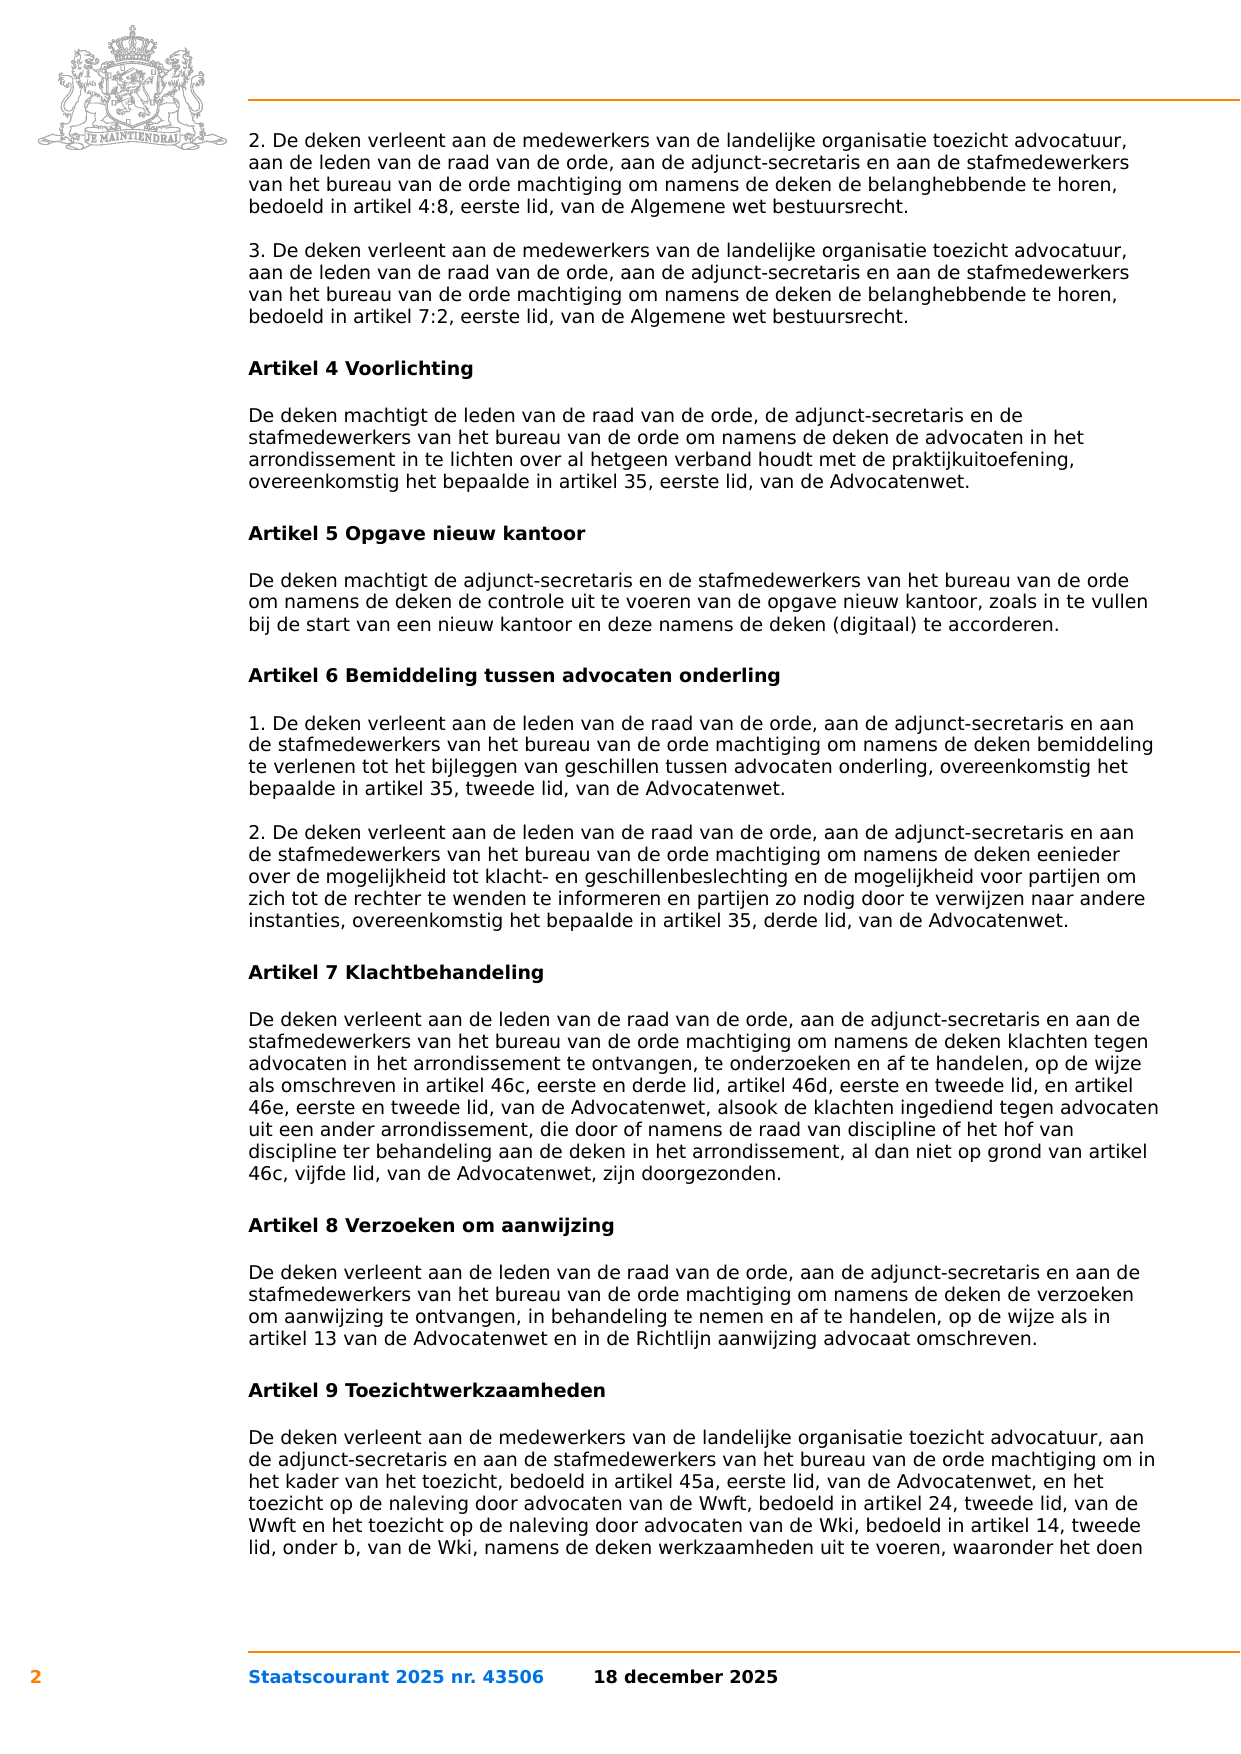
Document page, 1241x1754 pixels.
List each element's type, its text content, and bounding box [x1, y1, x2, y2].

text De deken verleent aan de medewerkers van de landelijke organisatie toezicht advocatuur, aan de adjunct-secretaris en aan de stafmedewerkers van het bureau van de orde machtiging om in het kader van het toezicht, bedoeld in artikel 45a, eerste lid, van de Advocatenwet, en het toezicht op de naleving door advocaten van de Wwft, bedoeld in artikel 24, tweede lid, van de Wwft en het toezicht op de naleving door advocaten van de Wki, bedoeld in artikel 14, tweede lid, onder b, van de Wki, namens de deken werkzaamheden uit te voeren, waaronder het doen [248, 1427, 1163, 1559]
text 1. De deken verleent aan de leden van de raad van de orde, aan de adjunct-secretaris en aan de stafmedewerkers van het bureau van de orde machtiging om namens de deken bemiddeling te verlenen tot het bijleggen van geschillen tussen advocaten onderling, overeenkomstig het bepaalde in artikel 35, tweede lid, van de Advocatenwet. [248, 712, 1163, 800]
text 2. De deken verleent aan de leden van de raad van de orde, aan de adjunct-secretaris en aan de stafmedewerkers van het bureau van de orde machtiging om namens de deken eenieder over de mogelijkheid tot klacht- en geschillenbeslechting en de mogelijkheid voor partijen om zich tot de rechter te wenden te informeren en partijen zo nodig door te verwijzen naar andere instanties, overeenkomstig het bepaalde in artikel 35, derde lid, van de Advocatenwet. [248, 822, 1163, 932]
subtitle Artikel 6 Bemiddeling tussen advocaten onderling [248, 665, 1163, 687]
picture [38, 25, 227, 150]
subtitle Artikel 5 Opgave nieuw kantoor [248, 522, 1163, 544]
subtitle Artikel 8 Verzoeken om aanwijzing [248, 1215, 1163, 1237]
subtitle Artikel 4 Voorlichting [248, 358, 1163, 379]
text De deken machtigt de leden van de raad van de orde, de adjunct-secretaris en de stafmedewerkers van het bureau van de orde om namens de deken de advocaten in het arrondissement in te lichten over al hetgeen verband houdt met de praktijkuitoefening, overeenkomstig het bepaalde in artikel 35, eerste lid, van de Advocatenwet. [248, 404, 1163, 492]
text De deken machtigt de adjunct-secretaris en de stafmedewerkers van het bureau van de orde om namens de deken de controle uit te voeren van de opgave nieuw kantoor, zoals in te vullen bij de start van een nieuw kantoor en deze namens de deken (digitaal) te accorderen. [248, 569, 1163, 635]
text De deken verleent aan de leden van de raad van de orde, aan de adjunct-secretaris en aan de stafmedewerkers van het bureau van de orde machtiging om namens de deken klachten tegen advocaten in het arrondissement te ontvangen, te onderzoeken en af te handelen, op de wijze als omschreven in artikel 46c, eerste en derde lid, artikel 46d, eerste en tweede lid, en artikel 46e, eerste en tweede lid, van de Advocatenwet, alsook de klachten ingediend tegen advocaten uit een ander arrondissement, die door of namens de raad van discipline of het hof van discipline ter behandeling aan de deken in het arrondissement, al dan niet op grond van artikel 46c, vijfde lid, van de Advocatenwet, zijn doorgezonden. [248, 1009, 1163, 1185]
text 2. De deken verleent aan de medewerkers van de landelijke organisatie toezicht advocatuur, aan de leden van de raad van de orde, aan de adjunct-secretaris en aan de stafmedewerkers van het bureau van de orde machtiging om namens de deken de belanghebbende te horen, bedoeld in artikel 4:8, eerste lid, van de Algemene wet bestuursrecht. [248, 130, 1163, 218]
text 3. De deken verleent aan de medewerkers van de landelijke organisatie toezicht advocatuur, aan de leden van de raad van de orde, aan de adjunct-secretaris en aan de stafmedewerkers van het bureau van de orde machtiging om namens de deken de belanghebbende te horen, bedoeld in artikel 7:2, eerste lid, van de Algemene wet bestuursrecht. [248, 240, 1163, 328]
subtitle Artikel 7 Klachtbehandeling [248, 962, 1163, 984]
text De deken verleent aan de leden van de raad van de orde, aan de adjunct-secretaris en aan de stafmedewerkers van het bureau van de orde machtiging om namens de deken de verzoeken om aanwijzing te ontvangen, in behandeling te nemen en af te handelen, op de wijze als in artikel 13 van de Advocatenwet en in de Richtlijn aanwijzing advocaat omschreven. [248, 1262, 1163, 1350]
subtitle Artikel 9 Toezichtwerkzaamheden [248, 1380, 1163, 1402]
